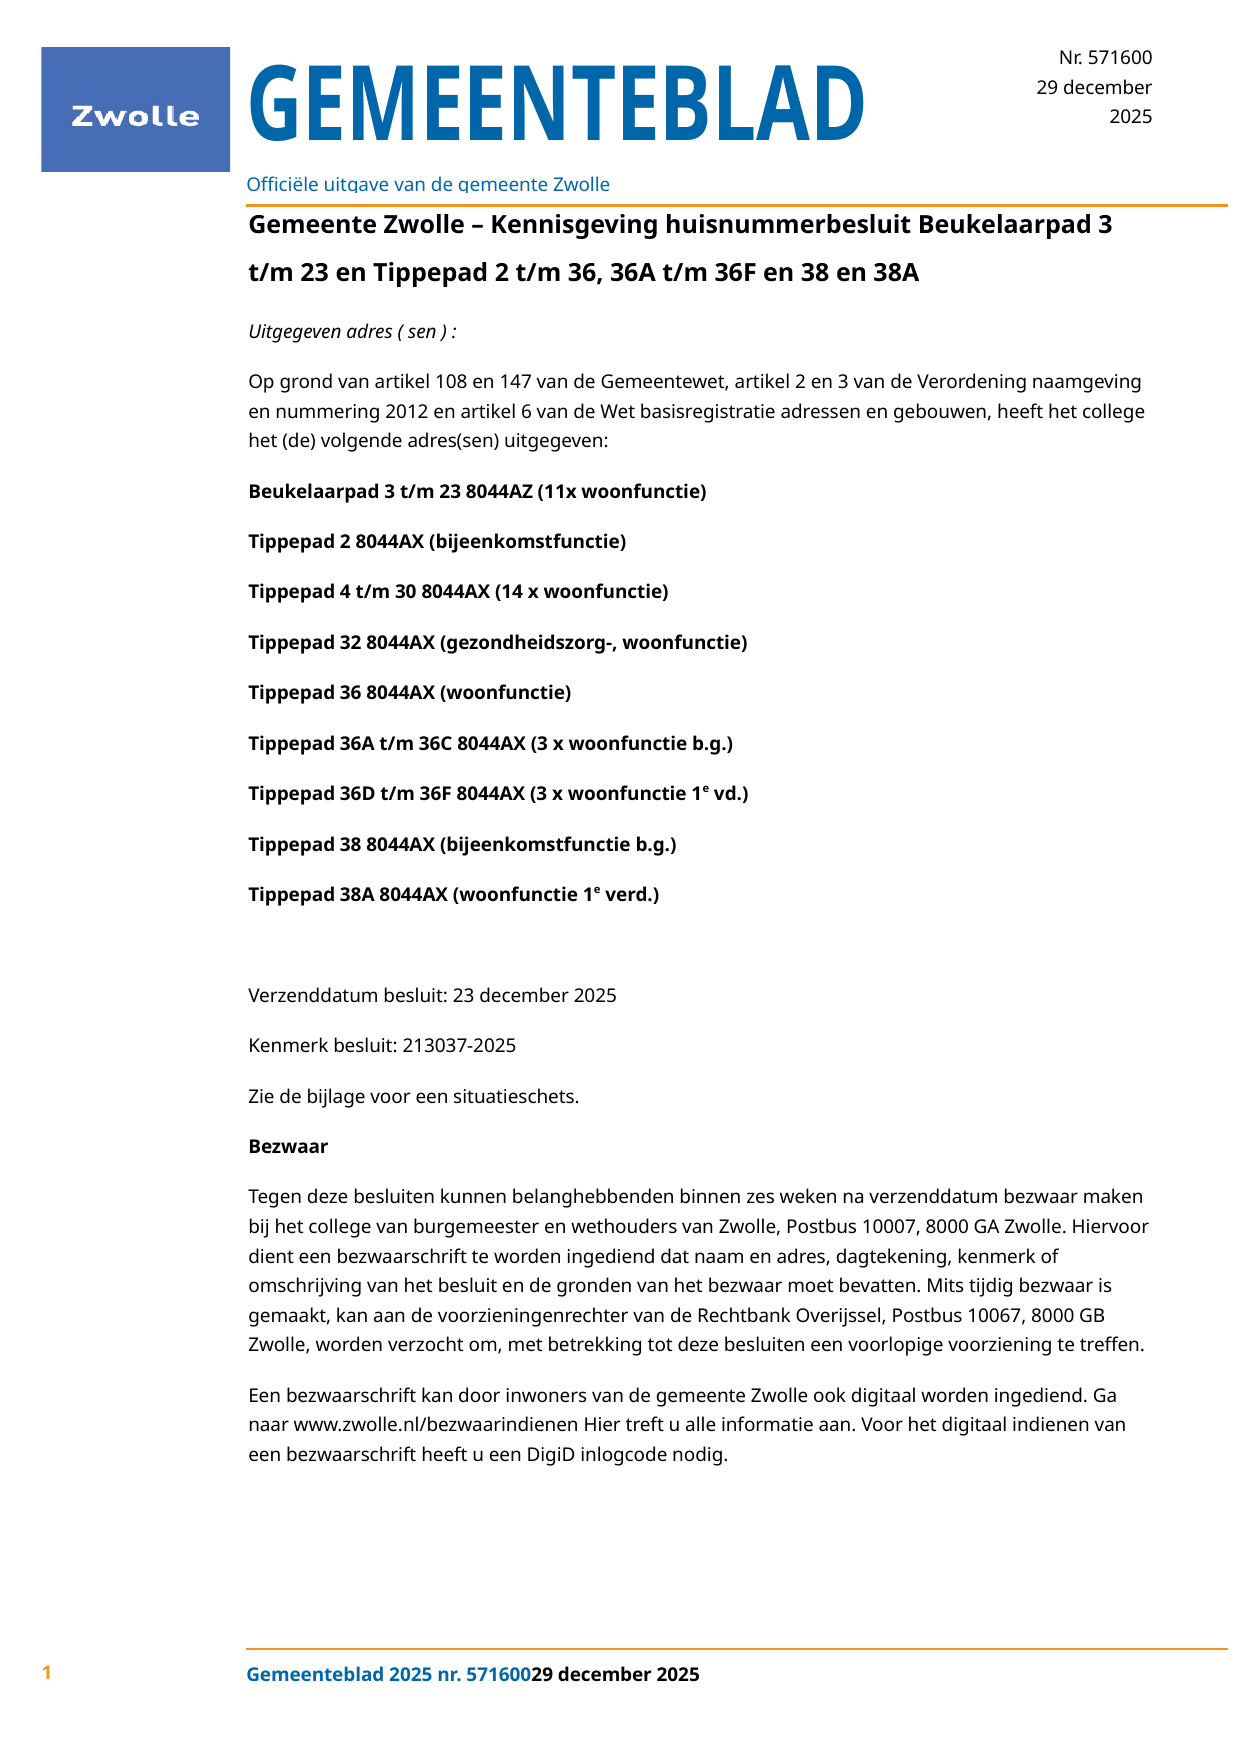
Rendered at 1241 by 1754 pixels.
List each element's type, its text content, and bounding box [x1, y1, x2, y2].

text Verzenddatum besluit: 23 december 2025 [248, 982, 1152, 1008]
text Tippepad 32 8044AX (gezondheidszorg-, woonfunctie) [248, 629, 1152, 655]
text Tippepad 36 8044AX (woonfunctie) [248, 679, 1152, 705]
text Zie de bijlage voor een situatieschets. [248, 1083, 1152, 1109]
text Op grond van artikel 108 en 147 van de Gemeentewet, artikel 2 en 3 van de Verordening naamgeving en nummering 2012 en artikel 6 van de Wet basisregistratie adressen en gebouwen, heeft het college het (de) volgende adres(sen) uitgegeven: [248, 368, 1152, 453]
text Een bezwaarschrift kan door inwoners van de gemeente Zwolle ook digitaal worden ingediend. Ga naar www.zwolle.nl/bezwaarindienen Hier treft u alle informatie aan. Voor het digitaal indienen van een bezwaarschrift heeft u een DigiD inlogcode nodig. [248, 1382, 1152, 1467]
text Tippepad 2 8044AX (bijeenkomstfunctie) [248, 528, 1152, 554]
text Beukelaarpad 3 t/m 23 8044AZ (11x woonfunctie) [248, 478, 1152, 504]
text Tippepad 4 t/m 30 8044AX (14 x woonfunctie) [248, 579, 1152, 604]
text Kenmerk besluit: 213037-2025 [248, 1032, 1152, 1058]
text Uitgegeven adres ( sen ) : [248, 318, 1152, 344]
text Bezwaar [248, 1133, 1152, 1159]
text Tippepad 38 8044AX (bijeenkomstfunctie b.g.) [248, 831, 1152, 857]
picture [41, 47, 231, 172]
text Tegen deze besluiten kunnen belanghebbenden binnen zes weken na verzenddatum bezwaar maken bij het college van burgemeester en wethouders van Zwolle, Postbus 10007, 8000 GA Zwolle. Hiervoor dient een bezwaarschrift te worden ingediend dat naam en adres, dagtekening, kenmerk of omschrijving van het besluit en de gronden van het bezwaar moet bevatten. Mits tijdig bezwaar is gemaakt, kan aan de voorzieningenrechter van de Rechtbank Overijssel, Postbus 10067, 8000 GB Zwolle, worden verzocht om, met betrekking tot deze besluiten een voorlopige voorziening te treffen. [248, 1184, 1152, 1357]
text Tippepad 36A t/m 36C 8044AX (3 x woonfunctie b.g.) [248, 730, 1152, 756]
text Tippepad 38A 8044AX (woonfunctie 1e verd.) [248, 881, 1152, 907]
text Gemeente Zwolle – Kennisgeving huisnummerbesluit Beukelaarpad 3 t/m 23 en Tippepad 2 t/m 36, 36A t/m 36F en 38 en 38A [248, 207, 1152, 288]
text Tippepad 36D t/m 36F 8044AX (3 x woonfunctie 1e vd.) [248, 780, 1152, 806]
